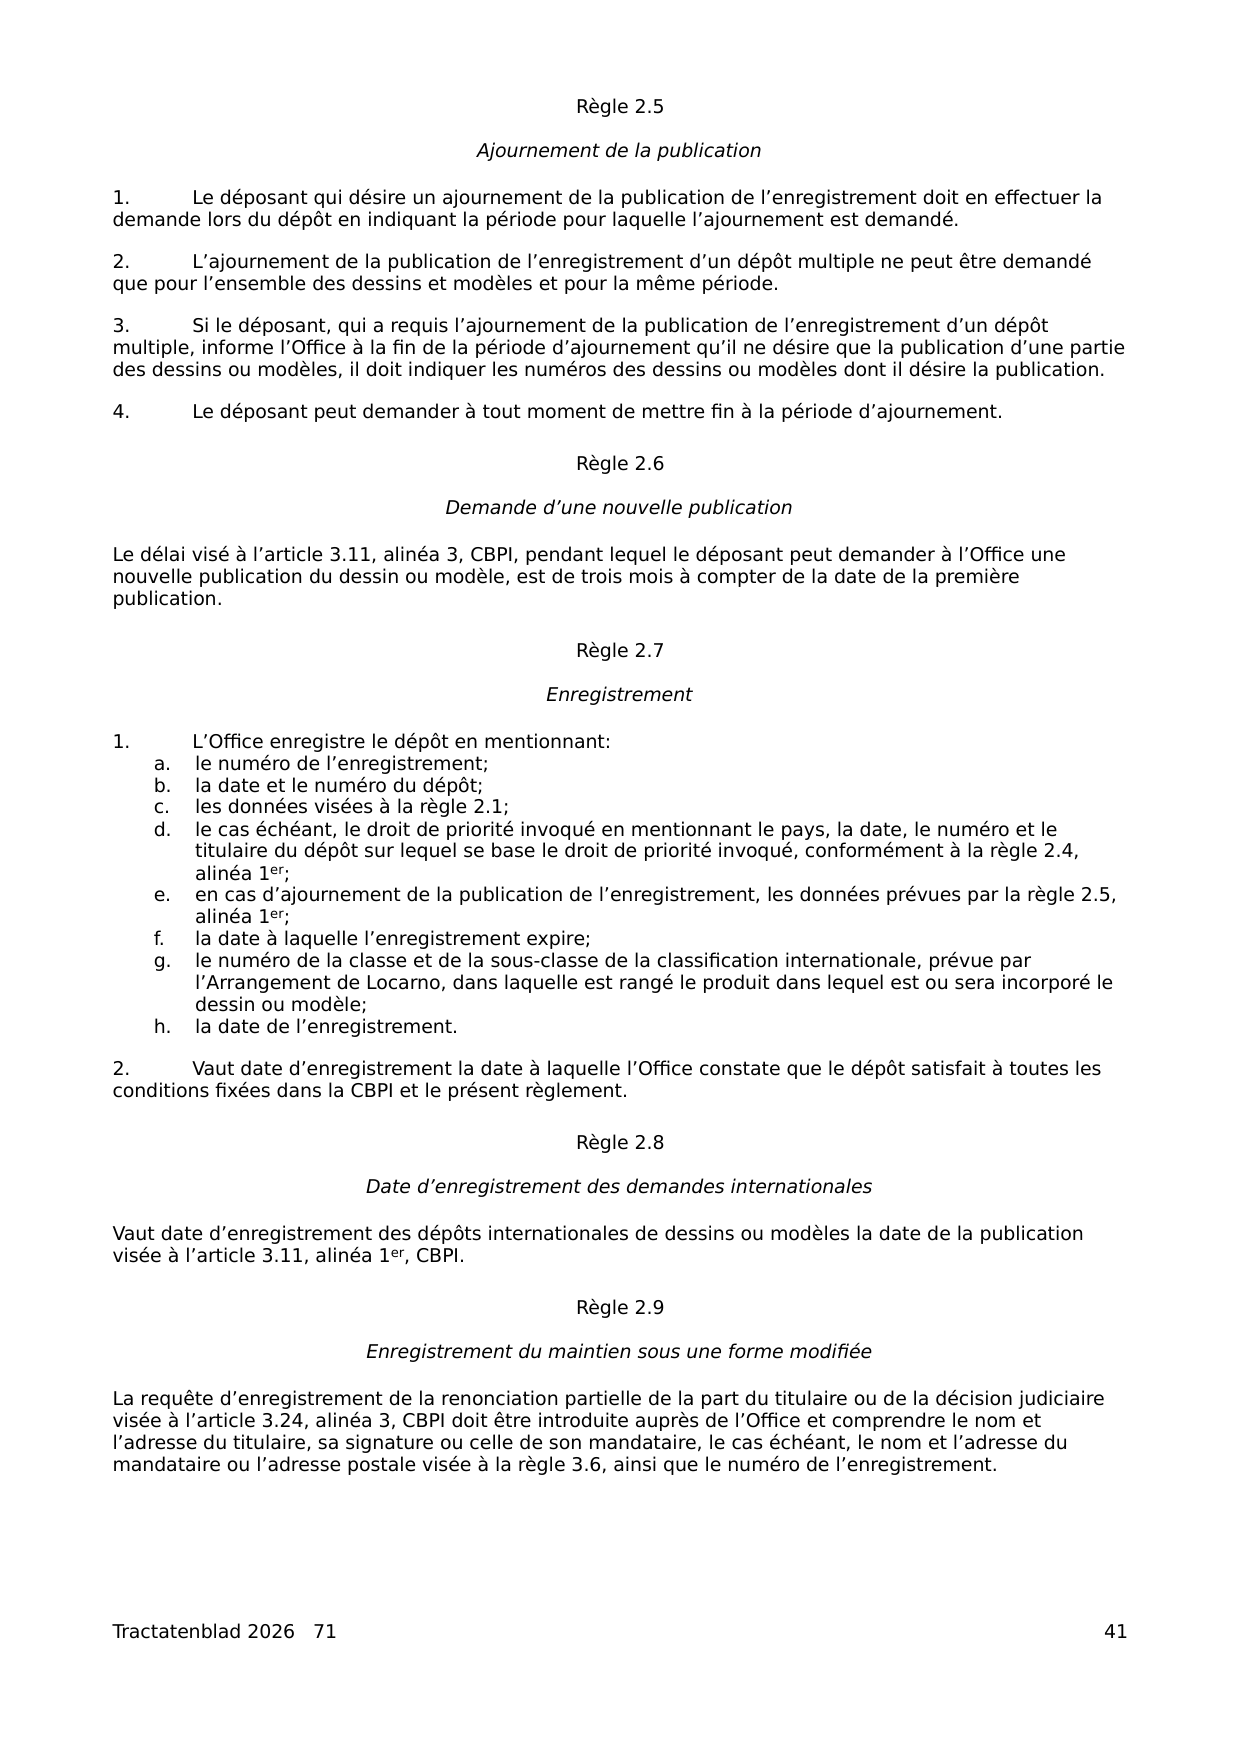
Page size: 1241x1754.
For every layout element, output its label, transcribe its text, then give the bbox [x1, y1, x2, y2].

text 3. Si le déposant, qui a requis l’ajournement de la publication de l’enregistrement d’un dépôt multiple, informe l’Office à la fin de la période d’ajournement qu’il ne désire que la publication d’une partie des dessins ou modèles, il doit indiquer les numéros des dessins ou modèles dont il désire la publication. [112, 315, 1128, 381]
text La requête d’enregistrement de la renonciation partielle de la part du titulaire ou de la décision judiciaire visée à l’article 3.24, alinéa 3, CBPI doit être introduite auprès de l’Office et comprendre le nom et l’adresse du titulaire, sa signature ou celle de son mandataire, le cas échéant, le nom et l’adresse du mandataire ou l’adresse postale visée à la règle 3.6, ainsi que le numéro de l’enregistrement. [112, 1388, 1128, 1476]
subtitle Règle 2.6 Demande d’une nouvelle publication [112, 453, 1128, 519]
subtitle Règle 2.9 Enregistrement du maintien sous une forme modifiée [112, 1297, 1128, 1363]
text 1. L’Office enregistre le dépôt en mentionnant: [112, 731, 1128, 752]
text b. la date et le numéro du dépôt; [153, 774, 1128, 796]
text 2. L’ajournement de la publication de l’enregistrement d’un dépôt multiple ne peut être demandé que pour l’ensemble des dessins et modèles et pour la même période. [112, 251, 1128, 295]
text d. le cas échéant, le droit de priorité invoqué en mentionnant le pays, la date, le numéro et le titulaire du dépôt sur lequel se base le droit de priorité invoqué, conformément à la règle 2.4, alinéa 1er; [153, 818, 1128, 884]
text f. la date à laquelle l’enregistrement expire; [153, 928, 1128, 950]
text a. le numéro de l’enregistrement; [153, 752, 1128, 774]
text Le délai visé à l’article 3.11, alinéa 3, CBPI, pendant lequel le déposant peut demander à l’Office une nouvelle publication du dessin ou modèle, est de trois mois à compter de la date de la première publication. [112, 544, 1128, 609]
text Vaut date d’enregistrement des dépôts internationales de dessins ou modèles la date de la publication visée à l’article 3.11, alinéa 1er, CBPI. [112, 1223, 1128, 1267]
text 4. Le déposant peut demander à tout moment de mettre fin à la période d’ajournement. [112, 401, 1128, 423]
subtitle Règle 2.5 Ajournement de la publication [112, 96, 1128, 162]
subtitle Règle 2.8 Date d’enregistrement des demandes internationales [112, 1132, 1128, 1198]
text e. en cas d’ajournement de la publication de l’enregistrement, les données prévues par la règle 2.5, alinéa 1er; [153, 884, 1128, 928]
text g. le numéro de la classe et de la sous-classe de la classification internationale, prévue par l’Arrangement de Locarno, dans laquelle est rangé le produit dans lequel est ou sera incorporé le dessin ou modèle; [153, 950, 1128, 1016]
text 1. Le déposant qui désire un ajournement de la publication de l’enregistrement doit en effectuer la demande lors du dépôt en indiquant la période pour laquelle l’ajournement est demandé. [112, 187, 1128, 231]
subtitle Règle 2.7 Enregistrement [112, 639, 1128, 706]
text h. la date de l’enregistrement. [153, 1016, 1128, 1038]
text 2. Vaut date d’enregistrement la date à laquelle l’Office constate que le dépôt satisfait à toutes les conditions fixées dans la CBPI et le présent règlement. [112, 1058, 1128, 1102]
text c. les données visées à la règle 2.1; [153, 796, 1128, 818]
